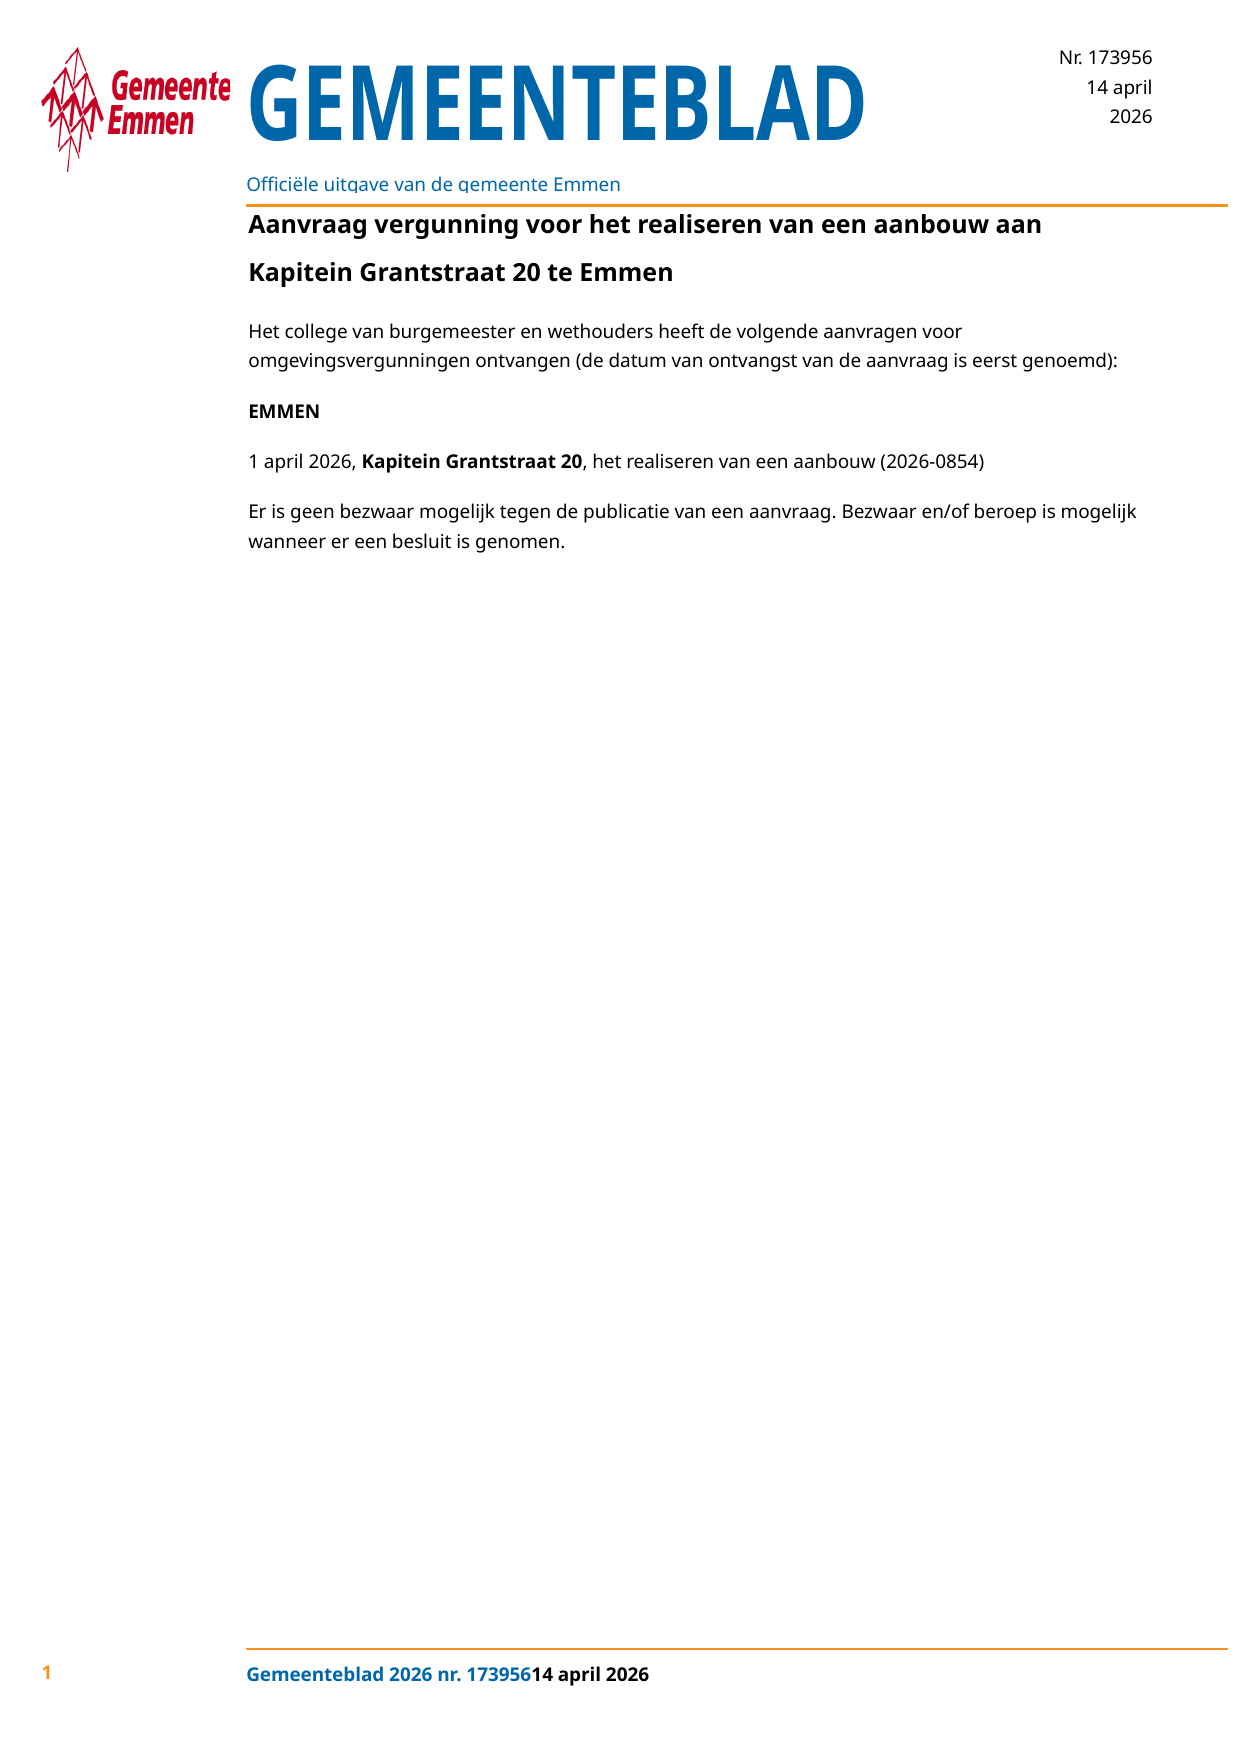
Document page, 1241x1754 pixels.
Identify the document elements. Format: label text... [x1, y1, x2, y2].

text Aanvraag vergunning voor het realiseren van een aanbouw aan Kapitein Grantstraat 20 te Emmen [248, 207, 1152, 288]
text Er is geen bezwaar mogelijk tegen de publicatie van een aanvraag. Bezwaar en/of beroep is mogelijk wanneer er een besluit is genomen. [248, 499, 1152, 554]
text EMMEN [248, 398, 1152, 424]
text 1 april 2026, Kapitein Grantstraat 20, het realiseren van een aanbouw (2026-0854) [248, 448, 1152, 474]
picture [41, 47, 231, 172]
text Het college van burgemeester en wethouders heeft de volgende aanvragen voor omgevingsvergunningen ontvangen (de datum van ontvangst van de aanvraag is eerst genoemd): [248, 318, 1152, 373]
